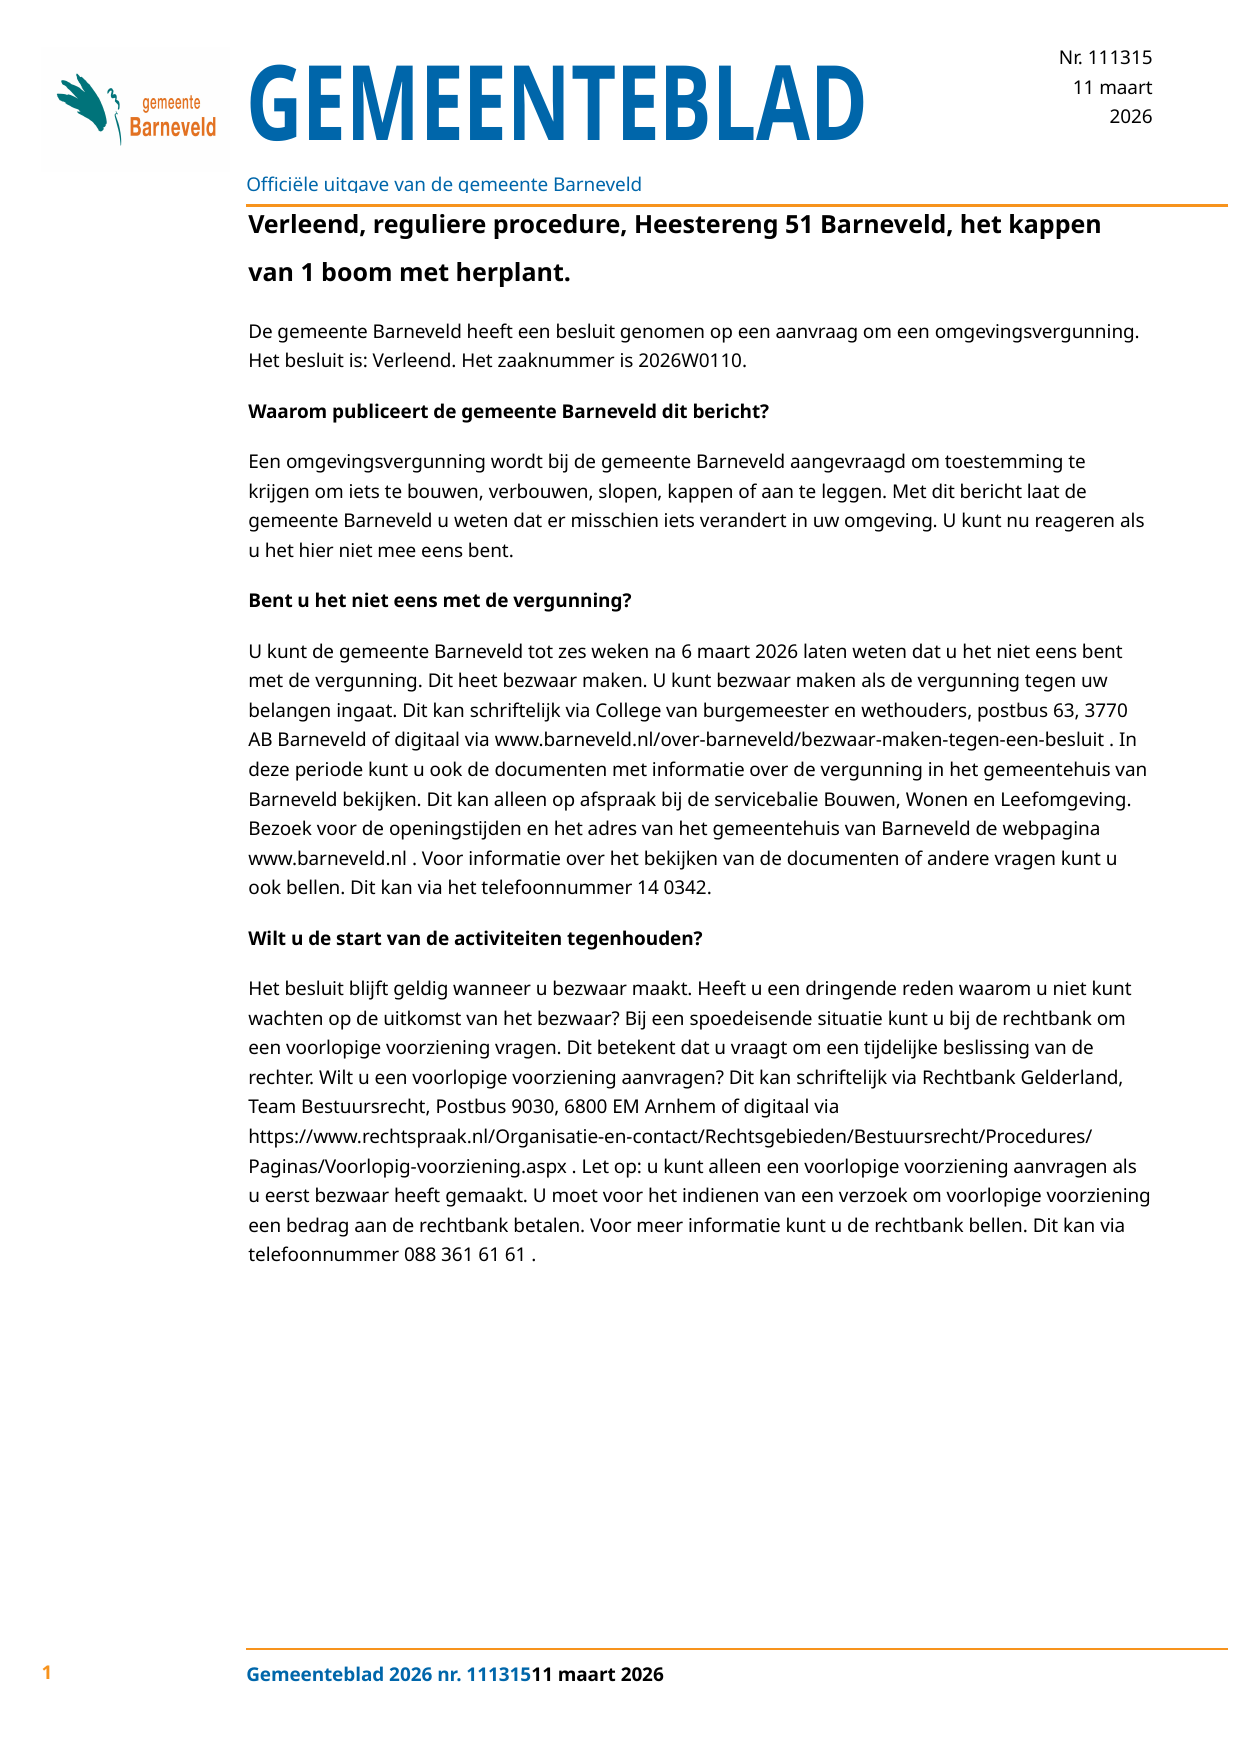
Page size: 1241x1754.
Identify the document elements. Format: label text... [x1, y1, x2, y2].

picture [41, 47, 231, 172]
text Bent u het niet eens met de vergunning? [248, 587, 1152, 613]
text U kunt de gemeente Barneveld tot zes weken na 6 maart 2026 laten weten dat u het niet eens bent met de vergunning. Dit heet bezwaar maken. U kunt bezwaar maken als de vergunning tegen uw belangen ingaat. Dit kan schriftelijk via College van burgemeester en wethouders, postbus 63, 3770 AB Barneveld of digitaal via www.barneveld.nl/over-barneveld/bezwaar-maken-tegen-een-besluit . In deze periode kunt u ook de documenten met informatie over de vergunning in het gemeentehuis van Barneveld bekijken. Dit kan alleen op afspraak bij de servicebalie Bouwen, Wonen en Leefomgeving. Bezoek voor de openingstijden en het adres van het gemeentehuis van Barneveld de webpagina www.barneveld.nl . Voor informatie over het bekijken van de documenten of andere vragen kunt u ook bellen. Dit kan via het telefoonnummer 14 0342. [248, 638, 1152, 900]
text Een omgevingsvergunning wordt bij de gemeente Barneveld aangevraagd om toestemming te krijgen om iets te bouwen, verbouwen, slopen, kappen of aan te leggen. Met dit bericht laat de gemeente Barneveld u weten dat er misschien iets verandert in uw omgeving. U kunt nu reageren als u het hier niet mee eens bent. [248, 448, 1152, 563]
text Wilt u de start van de activiteiten tegenhouden? [248, 925, 1152, 951]
text Verleend, reguliere procedure, Heestereng 51 Barneveld, het kappen van 1 boom met herplant. [248, 207, 1152, 288]
text De gemeente Barneveld heeft een besluit genomen op een aanvraag om een omgevingsvergunning. Het besluit is: Verleend. Het zaaknummer is 2026W0110. [248, 318, 1152, 373]
text Waarom publiceert de gemeente Barneveld dit bericht? [248, 398, 1152, 424]
text Het besluit blijft geldig wanneer u bezwaar maakt. Heeft u een dringende reden waarom u niet kunt wachten op de uitkomst van het bezwaar? Bij een spoedeisende situatie kunt u bij de rechtbank om een voorlopige voorziening vragen. Dit betekent dat u vraagt om een tijdelijke beslissing van de rechter. Wilt u een voorlopige voorziening aanvragen? Dit kan schriftelijk via Rechtbank Gelderland, Team Bestuursrecht, Postbus 9030, 6800 EM Arnhem of digitaal via https://www.rechtspraak.nl/Organisatie-en-contact/Rechtsgebieden/Bestuursrecht/Procedures/Paginas/Voorlopig-voorziening.aspx . Let op: u kunt alleen een voorlopige voorziening aanvragen als u eerst bezwaar heeft gemaakt. U moet voor het indienen van een verzoek om voorlopige voorziening een bedrag aan de rechtbank betalen. Voor meer informatie kunt u de rechtbank bellen. Dit kan via telefoonnummer 088 361 61 61 . [248, 975, 1152, 1267]
